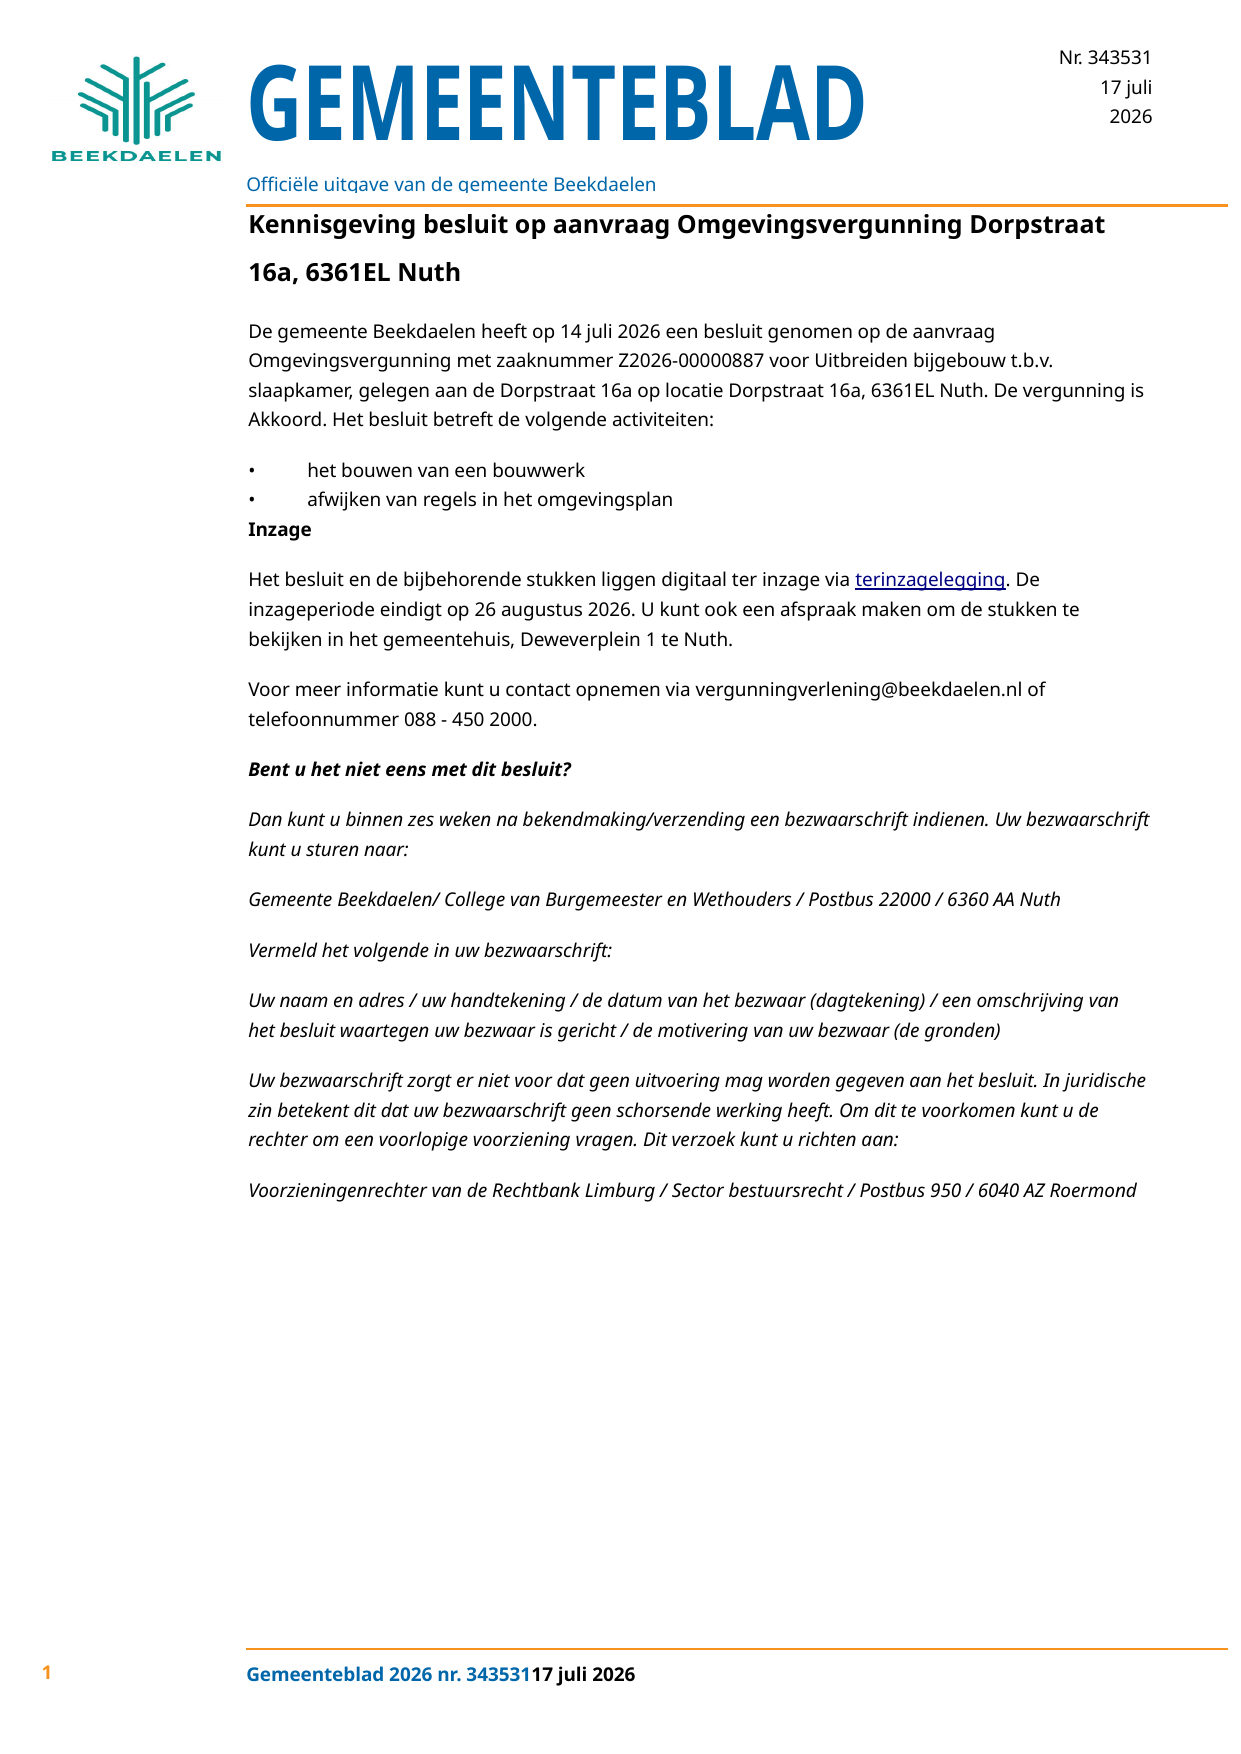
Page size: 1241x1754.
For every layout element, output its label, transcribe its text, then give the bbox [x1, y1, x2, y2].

text Voorzieningenrechter van de Rechtbank Limburg / Sector bestuursrecht / Postbus 950 / 6040 AZ Roermond [248, 1177, 1152, 1203]
text Uw naam en adres / uw handtekening / de datum van het bezwaar (dagtekening) / een omschrijving van het besluit waartegen uw bezwaar is gericht / de motivering van uw bezwaar (de gronden) [248, 987, 1152, 1043]
text Gemeente Beekdaelen/ College van Burgemeester en Wethouders / Postbus 22000 / 6360 AA Nuth [248, 887, 1152, 912]
text Dan kunt u binnen zes weken na bekendmaking/verzending een bezwaarschrift indienen. Uw bezwaarschrift kunt u sturen naar: [248, 807, 1152, 862]
text Het besluit en de bijbehorende stukken liggen digitaal ter inzage via terinzagelegging. De inzageperiode eindigt op 26 augustus 2026. U kunt ook een afspraak maken om de stukken te bekijken in het gemeentehuis, Deweverplein 1 te Nuth. [248, 567, 1152, 652]
list het bouwen van een bouwwerk [248, 457, 1152, 483]
text De gemeente Beekdaelen heeft op 14 juli 2026 een besluit genomen op de aanvraag Omgevingsvergunning met zaaknummer Z2026-00000887 voor Uitbreiden bijgebouw t.b.v. slaapkamer, gelegen aan de Dorpstraat 16a op locatie Dorpstraat 16a, 6361EL Nuth. De vergunning is Akkoord. Het besluit betreft de volgende activiteiten: [248, 318, 1152, 432]
text Bent u het niet eens met dit besluit? [248, 756, 1152, 782]
text Vermeld het volgende in uw bezwaarschrift: [248, 937, 1152, 963]
list afwijken van regels in het omgevingsplan [248, 487, 1152, 512]
text Uw bezwaarschrift zorgt er niet voor dat geen uitvoering mag worden gegeven aan het besluit. In juridische zin betekent dit dat uw bezwaarschrift geen schorsende werking heeft. Om dit te voorkomen kunt u de rechter om een voorlopige voorziening vragen. Dit verzoek kunt u richten aan: [248, 1067, 1152, 1152]
text Kennisgeving besluit op aanvraag Omgevingsvergunning Dorpstraat 16a, 6361EL Nuth [248, 207, 1152, 288]
text Voor meer informatie kunt u contact opnemen via vergunningverlening@beekdaelen.nl of telefoonnummer 088 - 450 2000. [248, 676, 1152, 732]
picture [41, 47, 231, 172]
text Inzage [248, 516, 1152, 542]
